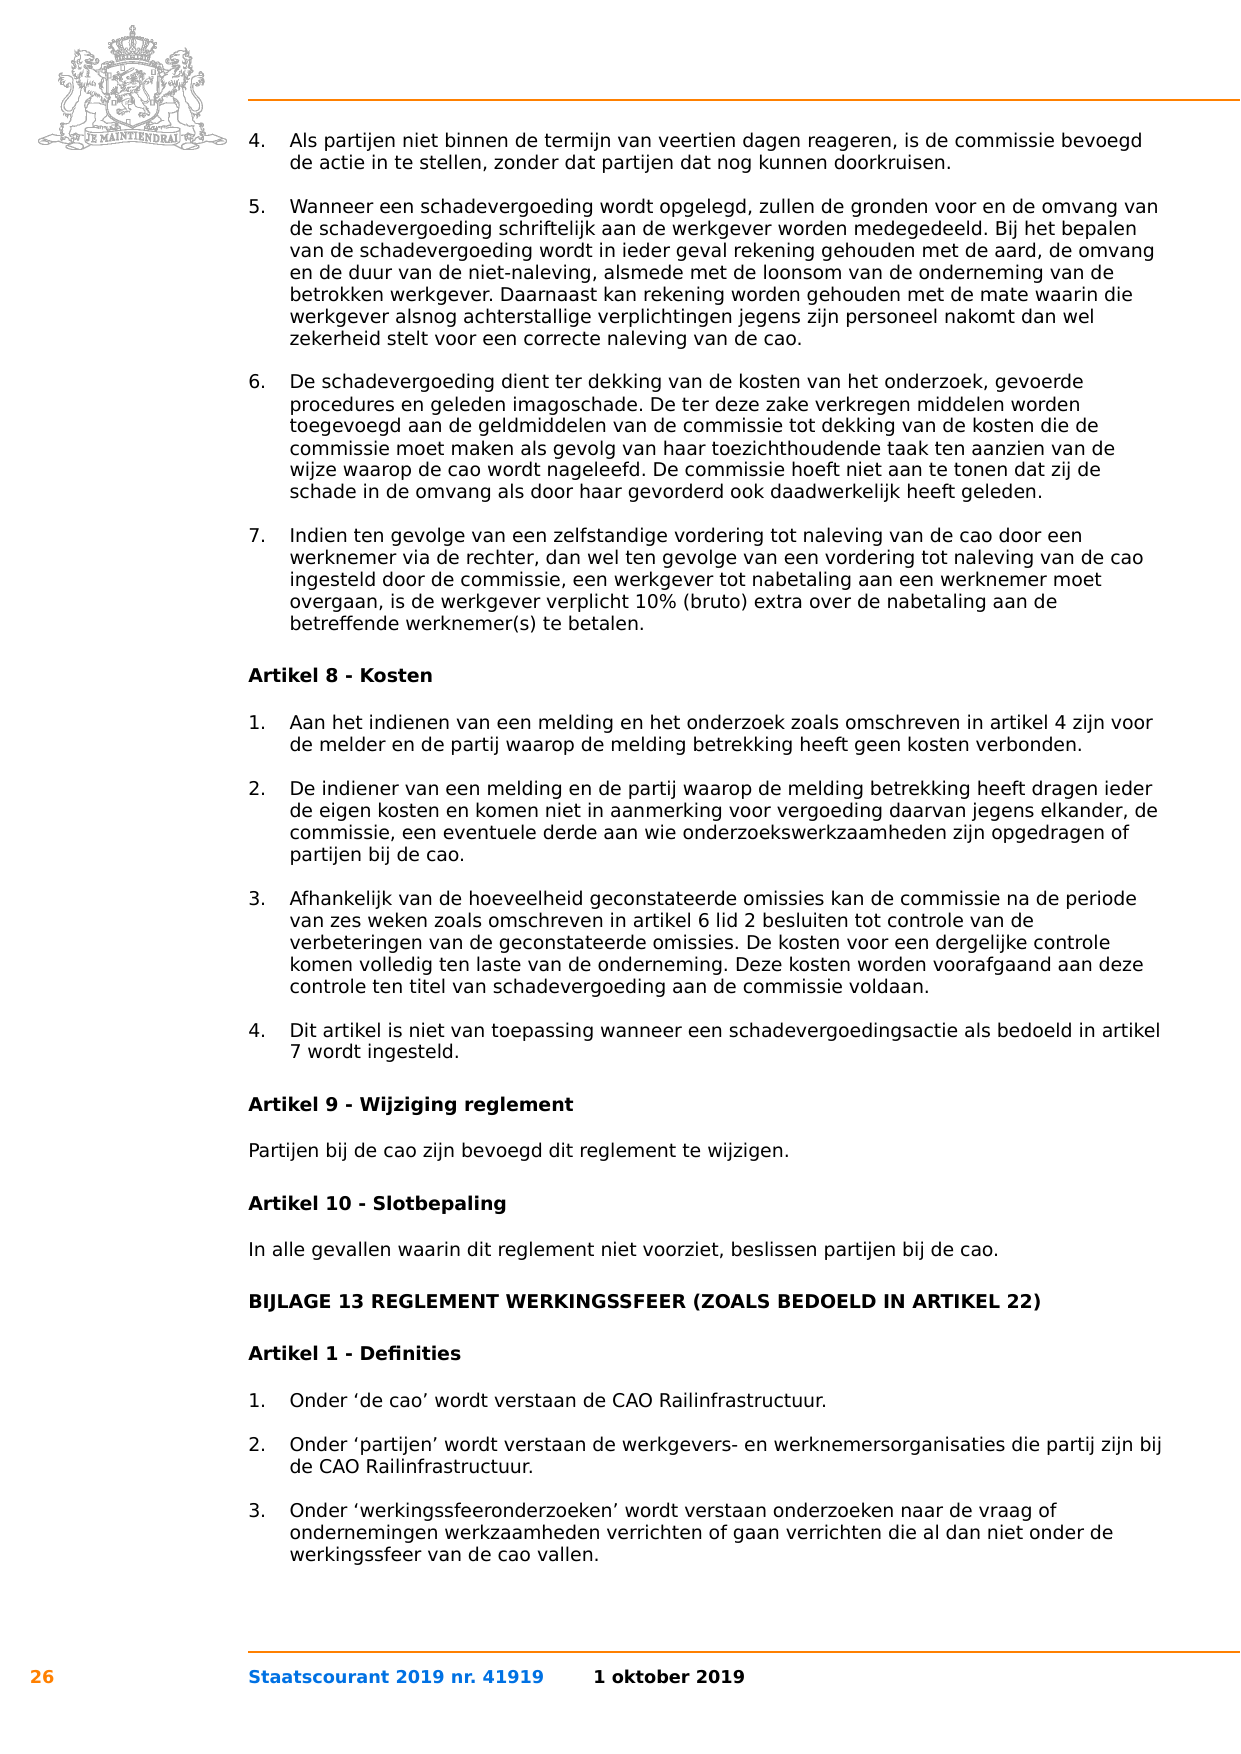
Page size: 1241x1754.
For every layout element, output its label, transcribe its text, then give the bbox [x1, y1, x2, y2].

text 1. Aan het indienen van een melding en het onderzoek zoals omschreven in artikel 4 zijn voor de melder en de partij waarop de melding betrekking heeft geen kosten verbonden. [248, 712, 1163, 756]
subtitle Artikel 1 - Definities [248, 1343, 1163, 1365]
text 4. Dit artikel is niet van toepassing wanneer een schadevergoedingsactie als bedoeld in artikel 7 wordt ingesteld. [248, 1019, 1163, 1063]
subtitle Artikel 9 - Wijziging reglement [248, 1093, 1163, 1115]
text 1. Onder ‘de cao’ wordt verstaan de CAO Railinfrastructuur. [248, 1390, 1163, 1412]
subtitle BIJLAGE 13 REGLEMENT WERKINGSSFEER (ZOALS BEDOELD IN ARTIKEL 22) [248, 1291, 1163, 1313]
subtitle Artikel 10 - Slotbepaling [248, 1192, 1163, 1214]
picture [38, 25, 227, 150]
text Partijen bij de cao zijn bevoegd dit reglement te wijzigen. [248, 1140, 1163, 1162]
text 5. Wanneer een schadevergoeding wordt opgelegd, zullen de gronden voor en de omvang van de schadevergoeding schriftelijk aan de werkgever worden medegedeeld. Bij het bepalen van de schadevergoeding wordt in ieder geval rekening gehouden met de aard, de omvang en de duur van de niet-naleving, alsmede met de loonsom van de onderneming van de betrokken werkgever. Daarnaast kan rekening worden gehouden met de mate waarin die werkgever alsnog achterstallige verplichtingen jegens zijn personeel nakomt dan wel zekerheid stelt voor een correcte naleving van de cao. [248, 196, 1163, 349]
text 2. Onder ‘partijen’ wordt verstaan de werkgevers- en werknemersorganisaties die partij zijn bij de CAO Railinfrastructuur. [248, 1434, 1163, 1478]
text 3. Afhankelijk van de hoeveelheid geconstateerde omissies kan de commissie na de periode van zes weken zoals omschreven in artikel 6 lid 2 besluiten tot controle van de verbeteringen van de geconstateerde omissies. De kosten voor een dergelijke controle komen volledig ten laste van de onderneming. Deze kosten worden voorafgaand aan deze controle ten titel van schadevergoeding aan de commissie voldaan. [248, 888, 1163, 998]
text 4. Als partijen niet binnen de termijn van veertien dagen reageren, is de commissie bevoegd de actie in te stellen, zonder dat partijen dat nog kunnen doorkruisen. [248, 130, 1163, 174]
text 7. Indien ten gevolge van een zelfstandige vordering tot naleving van de cao door een werknemer via de rechter, dan wel ten gevolge van een vordering tot naleving van de cao ingesteld door de commissie, een werkgever tot nabetaling aan een werknemer moet overgaan, is de werkgever verplicht 10% (bruto) extra over de nabetaling aan de betreffende werknemer(s) te betalen. [248, 525, 1163, 635]
text 6. De schadevergoeding dient ter dekking van de kosten van het onderzoek, gevoerde procedures en geleden imagoschade. De ter deze zake verkregen middelen worden toegevoegd aan de geldmiddelen van de commissie tot dekking van de kosten die de commissie moet maken als gevolg van haar toezichthoudende taak ten aanzien van de wijze waarop de cao wordt nageleefd. De commissie hoeft niet aan te tonen dat zij de schade in de omvang als door haar gevorderd ook daadwerkelijk heeft geleden. [248, 371, 1163, 503]
subtitle Artikel 8 - Kosten [248, 665, 1163, 687]
text 3. Onder ‘werkingssfeeronderzoeken’ wordt verstaan onderzoeken naar de vraag of ondernemingen werkzaamheden verrichten of gaan verrichten die al dan niet onder de werkingssfeer van de cao vallen. [248, 1500, 1163, 1566]
text 2. De indiener van een melding en de partij waarop de melding betrekking heeft dragen ieder de eigen kosten en komen niet in aanmerking voor vergoeding daarvan jegens elkander, de commissie, een eventuele derde aan wie onderzoekswerkzaamheden zijn opgedragen of partijen bij de cao. [248, 778, 1163, 866]
text In alle gevallen waarin dit reglement niet voorziet, beslissen partijen bij de cao. [248, 1239, 1163, 1261]
